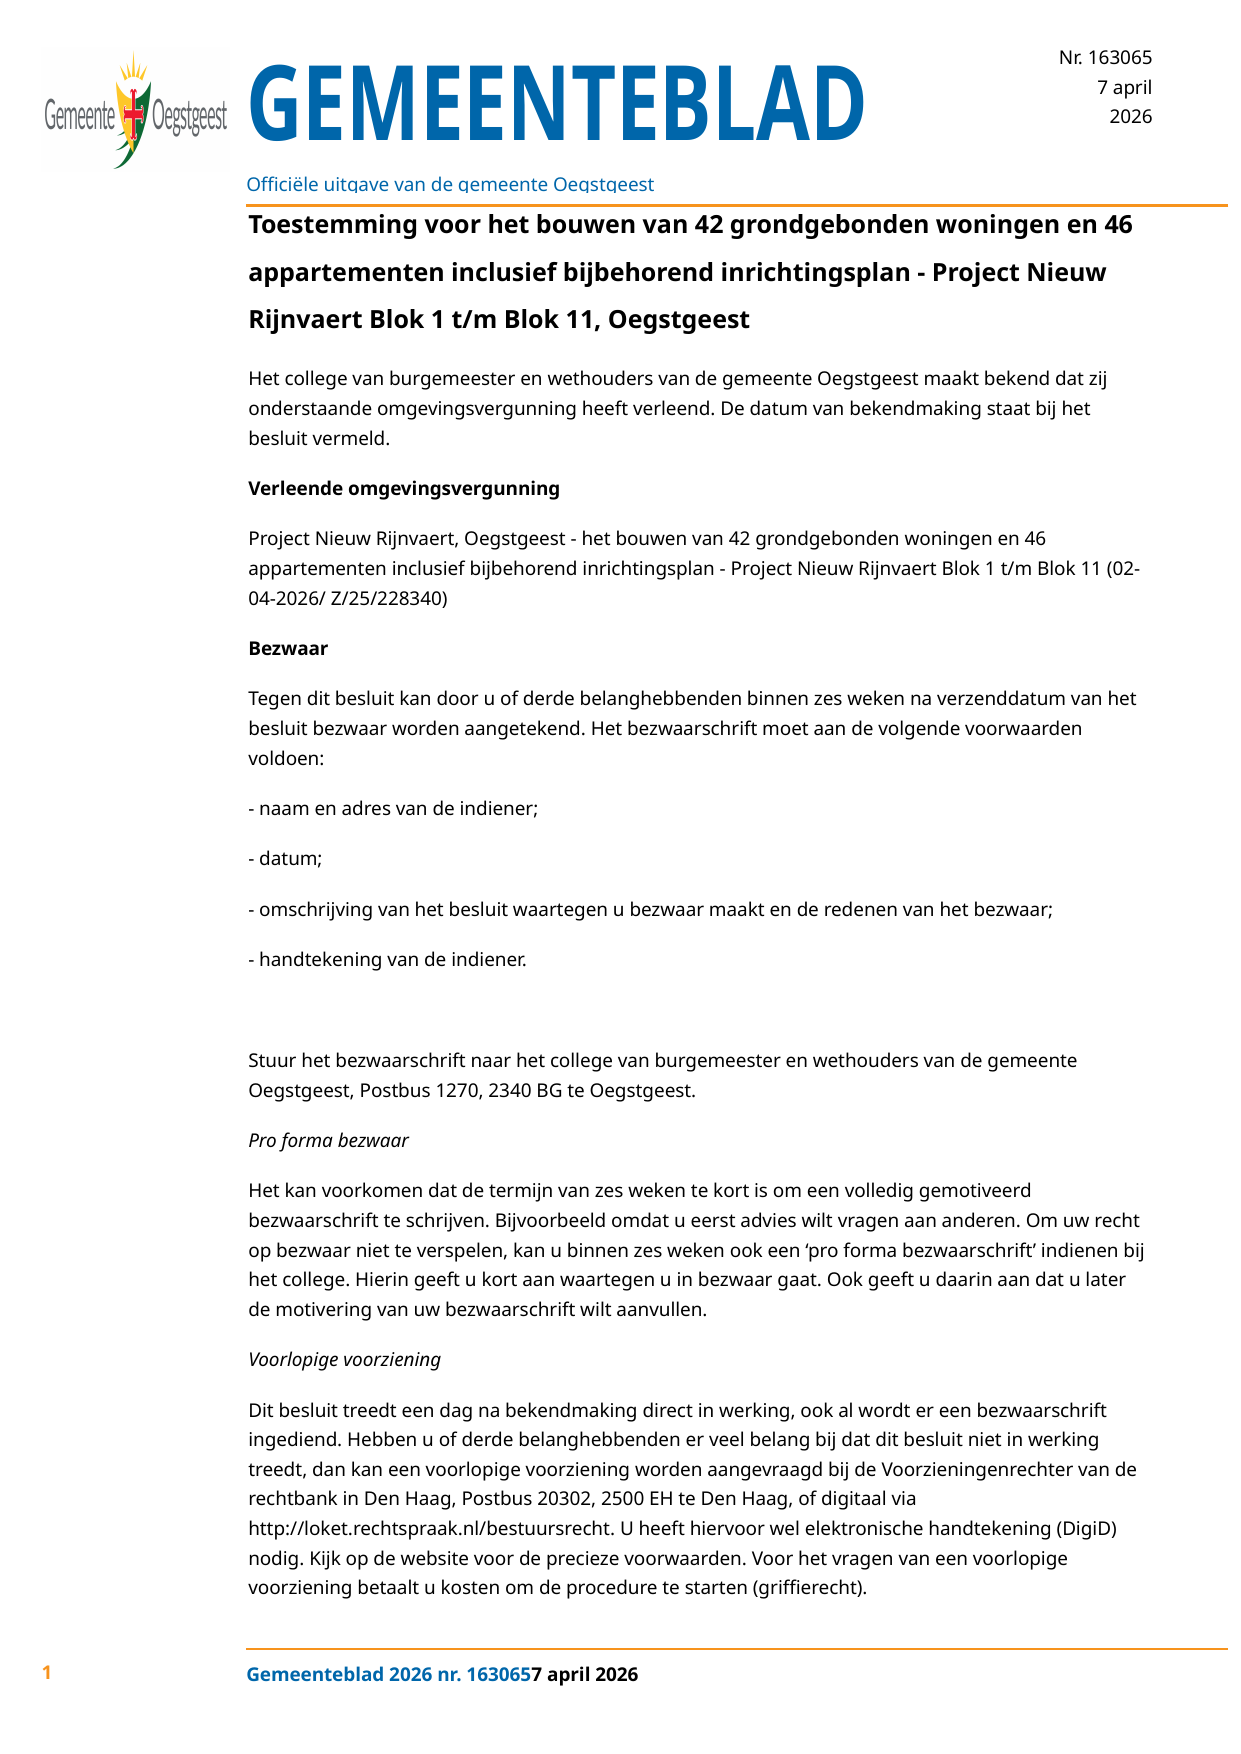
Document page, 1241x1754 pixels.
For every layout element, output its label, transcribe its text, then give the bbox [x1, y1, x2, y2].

picture [41, 47, 231, 172]
text Toestemming voor het bouwen van 42 grondgebonden woningen en 46 appartementen inclusief bijbehorend inrichtingsplan - Project Nieuw Rijnvaert Blok 1 t/m Blok 11, Oegstgeest [248, 207, 1152, 336]
text Dit besluit treedt een dag na bekendmaking direct in werking, ook al wordt er een bezwaarschrift ingediend. Hebben u of derde belanghebbenden er veel belang bij dat dit besluit niet in werking treedt, dan kan een voorlopige voorziening worden aangevraagd bij de Voorzieningenrechter van de rechtbank in Den Haag, Postbus 20302, 2500 EH te Den Haag, of digitaal via http://loket.rechtspraak.nl/bestuursrecht. U heeft hiervoor wel elektronische handtekening (DigiD) nodig. Kijk op de website voor de precieze voorwaarden. Voor het vragen van een voorlopige voorziening betaalt u kosten om de procedure te starten (griffierecht). [248, 1397, 1152, 1600]
text Het kan voorkomen dat de termijn van zes weken te kort is om een volledig gemotiveerd bezwaarschrift te schrijven. Bijvoorbeeld omdat u eerst advies wilt vragen aan anderen. Om uw recht op bezwaar niet te verspelen, kan u binnen zes weken ook een ‘pro forma bezwaarschrift’ indienen bij het college. Hierin geeft u kort aan waartegen u in bezwaar gaat. Ook geeft u daarin aan dat u later de motivering van uw bezwaarschrift wilt aanvullen. [248, 1178, 1152, 1322]
text Verleende omgevingsvergunning [248, 475, 1152, 501]
text Pro forma bezwaar [248, 1127, 1152, 1153]
text Voorlopige voorziening [248, 1346, 1152, 1372]
text Stuur het bezwaarschrift naar het college van burgemeester en wethouders van de gemeente Oegstgeest, Postbus 1270, 2340 BG te Oegstgeest. [248, 1047, 1152, 1102]
text Tegen dit besluit kan door u of derde belanghebbenden binnen zes weken na verzenddatum van het besluit bezwaar worden aangetekend. Het bezwaarschrift moet aan de volgende voorwaarden voldoen: [248, 686, 1152, 770]
text Bezwaar [248, 635, 1152, 661]
text Project Nieuw Rijnvaert, Oegstgeest - het bouwen van 42 grondgebonden woningen en 46 appartementen inclusief bijbehorend inrichtingsplan - Project Nieuw Rijnvaert Blok 1 t/m Blok 11 (02-04-2026/ Z/25/228340) [248, 526, 1152, 610]
text Het college van burgemeester en wethouders van de gemeente Oegstgeest maakt bekend dat zij onderstaande omgevingsvergunning heeft verleend. De datum van bekendmaking staat bij het besluit vermeld. [248, 366, 1152, 450]
text - naam en adres van de indiener; [248, 795, 1152, 821]
text - omschrijving van het besluit waartegen u bezwaar maakt en de redenen van het bezwaar; [248, 896, 1152, 922]
text - handtekening van de indiener. [248, 946, 1152, 972]
text - datum; [248, 846, 1152, 871]
